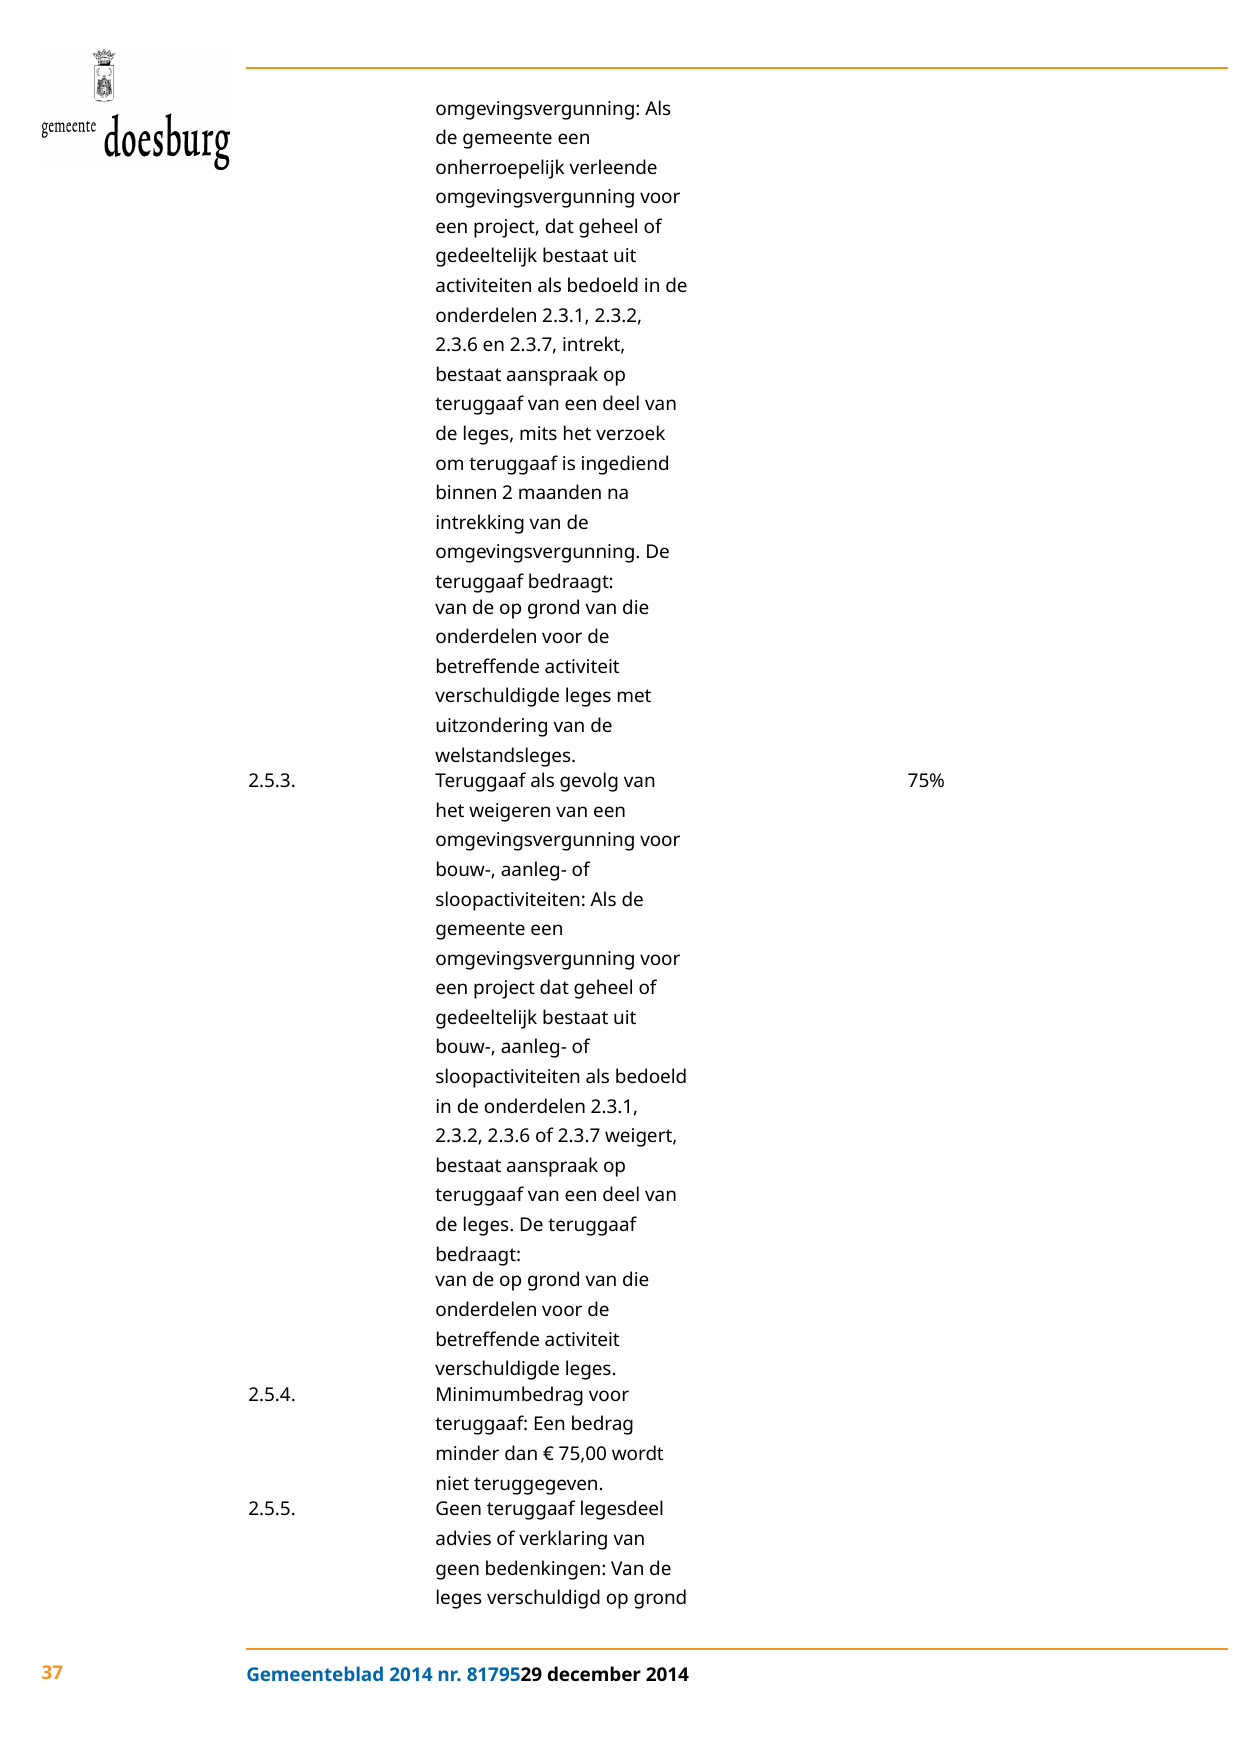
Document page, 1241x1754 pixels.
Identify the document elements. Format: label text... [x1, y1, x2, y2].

table_cell [688, 594, 907, 767]
table_cell van de op grond van die onderdelen voor de betreffende activiteit verschuldigde leges met uitzondering van de welstandsleges. [435, 594, 688, 767]
table_cell [908, 95, 1152, 594]
table_cell Minimumbedrag voor teruggaaf: Een bedrag minder dan € 75,00 wordt niet teruggegeven. [435, 1381, 688, 1496]
table_cell 75% [908, 768, 1152, 1267]
picture [41, 47, 231, 172]
table_cell 2.5.3. [248, 768, 435, 1267]
table_cell [688, 768, 907, 1267]
table_cell [908, 1267, 1152, 1381]
table_cell [248, 1267, 435, 1381]
table_cell [248, 95, 435, 594]
table_cell van de op grond van die onderdelen voor de betreffende activiteit verschuldigde leges. [435, 1267, 688, 1381]
table_cell [688, 1381, 907, 1496]
table_cell 2.5.4. [248, 1381, 435, 1496]
table_cell Geen teruggaaf legesdeel advies of verklaring van geen bedenkingen: Van de leges verschuldigd op grond [435, 1496, 688, 1610]
table_cell omgevingsvergunning: Als de gemeente een onherroepelijk verleende omgevingsvergunning voor een project, dat geheel of gedeeltelijk bestaat uit activiteiten als bedoeld in de onderdelen 2.3.1, 2.3.2, 2.3.6 en 2.3.7, intrekt, bestaat aanspraak op teruggaaf van een deel van de leges, mits het verzoek om teruggaaf is ingediend binnen 2 maanden na intrekking van de omgevingsvergunning. De teruggaaf bedraagt: [435, 95, 688, 594]
table_cell [688, 1267, 907, 1381]
table_cell [688, 1496, 907, 1610]
table_cell [908, 1496, 1152, 1610]
table_cell [908, 1381, 1152, 1496]
table_cell [908, 594, 1152, 767]
table_cell 2.5.5. [248, 1496, 435, 1610]
table_cell Teruggaaf als gevolg van het weigeren van een omgevingsvergunning voor bouw-, aanleg- of sloopactiviteiten: Als de gemeente een omgevingsvergunning voor een project dat geheel of gedeeltelijk bestaat uit bouw-, aanleg- of sloopactiviteiten als bedoeld in de onderdelen 2.3.1, 2.3.2, 2.3.6 of 2.3.7 weigert, bestaat aanspraak op teruggaaf van een deel van de leges. De teruggaaf bedraagt: [435, 768, 688, 1267]
table_cell [688, 95, 907, 594]
table_cell [248, 594, 435, 767]
